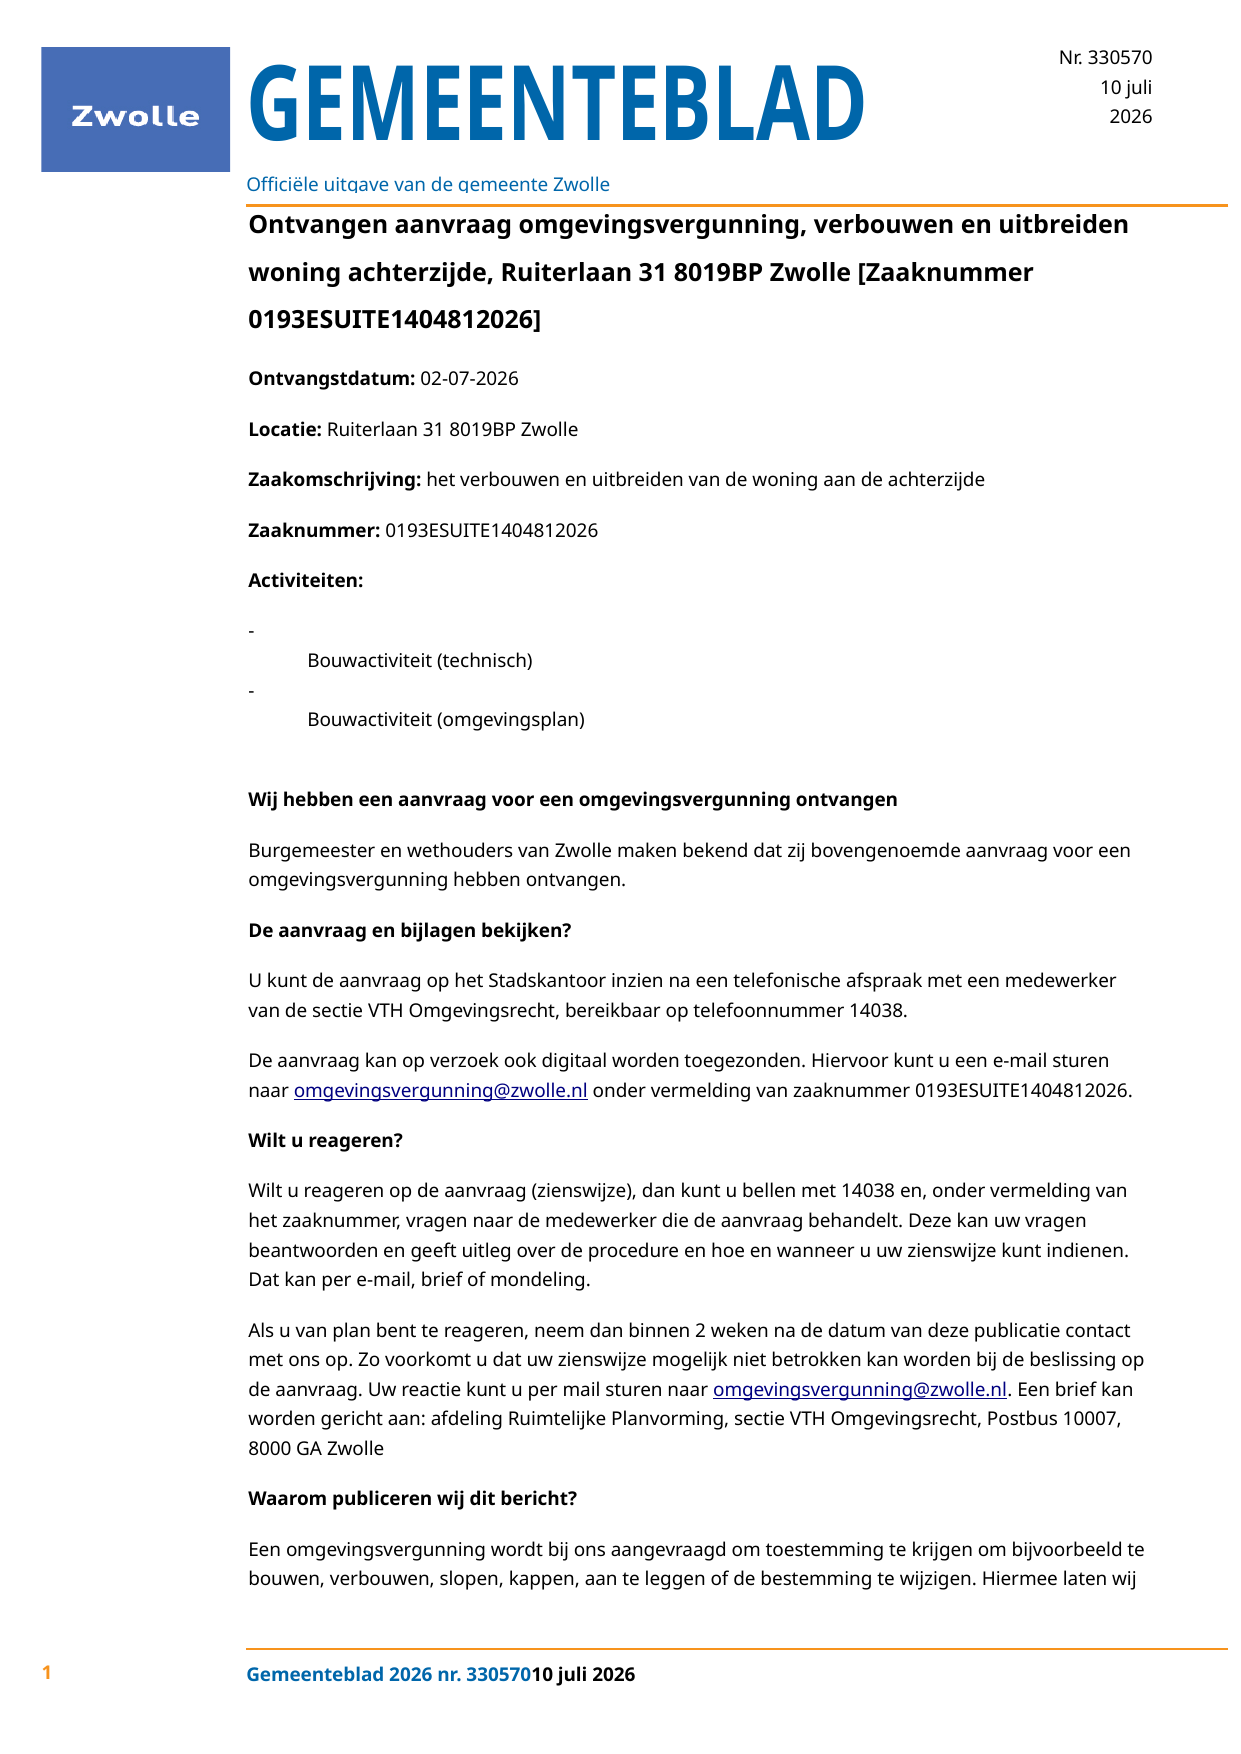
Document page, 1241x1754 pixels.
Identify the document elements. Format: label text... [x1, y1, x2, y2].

text Wij hebben een aanvraag voor een omgevingsvergunning ontvangen [248, 786, 1152, 812]
text De aanvraag kan op verzoek ook digitaal worden toegezonden. Hiervoor kunt u een e-mail sturen naar omgevingsvergunning@zwolle.nl onder vermelding van zaaknummer 0193ESUITE1404812026. [248, 1047, 1152, 1102]
text U kunt de aanvraag op het Stadskantoor inzien na een telefonische afspraak met een medewerker van de sectie VTH Omgevingsrecht, bereikbaar op telefoonnummer 14038. [248, 967, 1152, 1022]
text Burgemeester en wethouders van Zwolle maken bekend dat zij bovengenoemde aanvraag voor een omgevingsvergunning hebben ontvangen. [248, 837, 1152, 892]
text Locatie: Ruiterlaan 31 8019BP Zwolle [248, 416, 1152, 442]
list Bouwactiviteit (technisch) [248, 647, 1152, 673]
text Wilt u reageren op de aanvraag (zienswijze), dan kunt u bellen met 14038 en, onder vermelding van het zaaknummer, vragen naar de medewerker die de aanvraag behandelt. Deze kan uw vragen beantwoorden en geeft uitleg over de procedure en hoe en wanneer u uw zienswijze kunt indienen. Dat kan per e-mail, brief of mondeling. [248, 1178, 1152, 1292]
list Bouwactiviteit (omgevingsplan) [248, 706, 1152, 732]
text Zaakomschrijving: het verbouwen en uitbreiden van de woning aan de achterzijde [248, 466, 1152, 492]
text Wilt u reageren? [248, 1127, 1152, 1153]
text De aanvraag en bijlagen bekijken? [248, 917, 1152, 942]
picture [41, 47, 231, 172]
text Ontvangen aanvraag omgevingsvergunning, verbouwen en uitbreiden woning achterzijde, Ruiterlaan 31 8019BP Zwolle [Zaaknummer 0193ESUITE1404812026] [248, 207, 1152, 336]
text Als u van plan bent te reageren, neem dan binnen 2 weken na de datum van deze publicatie contact met ons op. Zo voorkomt u dat uw zienswijze mogelijk niet betrokken kan worden bij de beslissing op de aanvraag. Uw reactie kunt u per mail sturen naar omgevingsvergunning@zwolle.nl. Een brief kan worden gericht aan: afdeling Ruimtelijke Planvorming, sectie VTH Omgevingsrecht, Postbus 10007, 8000 GA Zwolle [248, 1317, 1152, 1461]
text Ontvangstdatum: 02-07-2026 [248, 366, 1152, 391]
text Zaaknummer: 0193ESUITE1404812026 [248, 517, 1152, 542]
text Waarom publiceren wij dit bericht? [248, 1486, 1152, 1511]
text Activiteiten: [248, 567, 1152, 593]
text Een omgevingsvergunning wordt bij ons aangevraagd om toestemming te krijgen om bijvoorbeeld te bouwen, verbouwen, slopen, kappen, aan te leggen of de bestemming te wijzigen. Hiermee laten wij [248, 1536, 1152, 1591]
